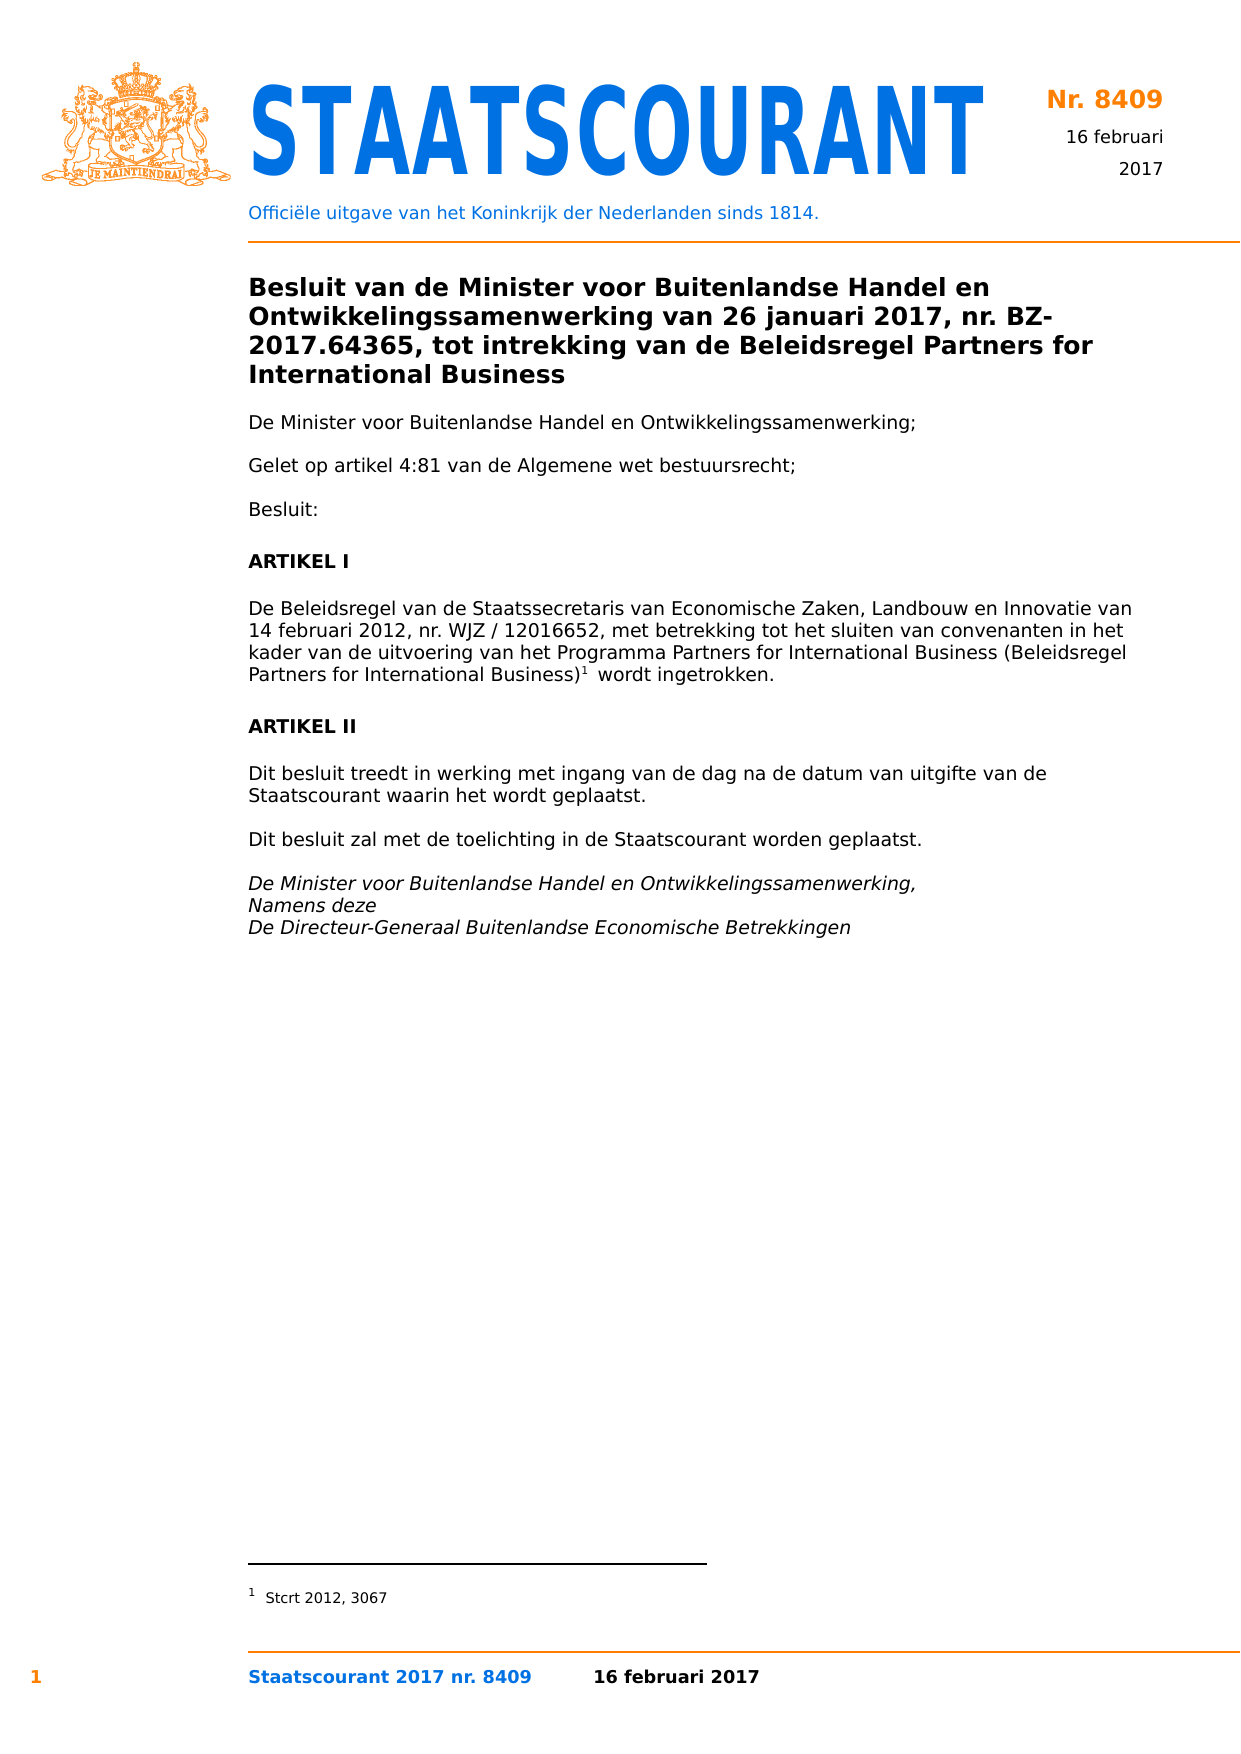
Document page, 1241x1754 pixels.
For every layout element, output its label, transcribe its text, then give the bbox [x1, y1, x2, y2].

subtitle Besluit van de Minister voor Buitenlandse Handel en Ontwikkelingssamenwerking van 26 januari 2017, nr. BZ-2017.64365, tot intrekking van de Beleidsregel Partners for International Business [248, 273, 1163, 390]
text Besluit: [248, 499, 1163, 521]
text De Beleidsregel van de Staatssecretaris van Economische Zaken, Landbouw en Innovatie van 14 februari 2012, nr. WJZ / 12016652, met betrekking tot het sluiten van convenanten in het kader van de uitvoering van het Programma Partners for International Business (Beleidsregel Partners for International Business) wordt ingetrokken. [248, 598, 1163, 686]
text De Minister voor Buitenlandse Handel en Ontwikkelingssamenwerking, Namens deze De Directeur-Generaal Buitenlandse Economische Betrekkingen [248, 873, 1163, 939]
table_cell 16 februari [998, 121, 1240, 153]
subtitle ARTIKEL II [248, 716, 1163, 738]
text De Minister voor Buitenlandse Handel en Ontwikkelingssamenwerking; [248, 412, 1163, 433]
picture [41, 62, 231, 186]
table_cell Officiële uitgave van het Koninkrijk der Nederlanden sinds 1814. [248, 203, 1240, 241]
text Stcrt 2012, 3067 [248, 1586, 1163, 1608]
text Dit besluit zal met de toelichting in de Staatscourant worden geplaatst. [248, 829, 1163, 851]
table_header [25, 62, 248, 241]
text Dit besluit treedt in werking met ingang van de dag na de datum van uitgifte van de Staatscourant waarin het wordt geplaatst. [248, 763, 1163, 807]
table_cell 2017 [998, 153, 1240, 203]
text Gelet op artikel 4:81 van de Algemene wet bestuursrecht; [248, 455, 1163, 477]
subtitle ARTIKEL I [248, 551, 1163, 573]
table_header STAATSCOURANT [248, 62, 998, 203]
table_header Nr. 8409 [998, 62, 1240, 121]
